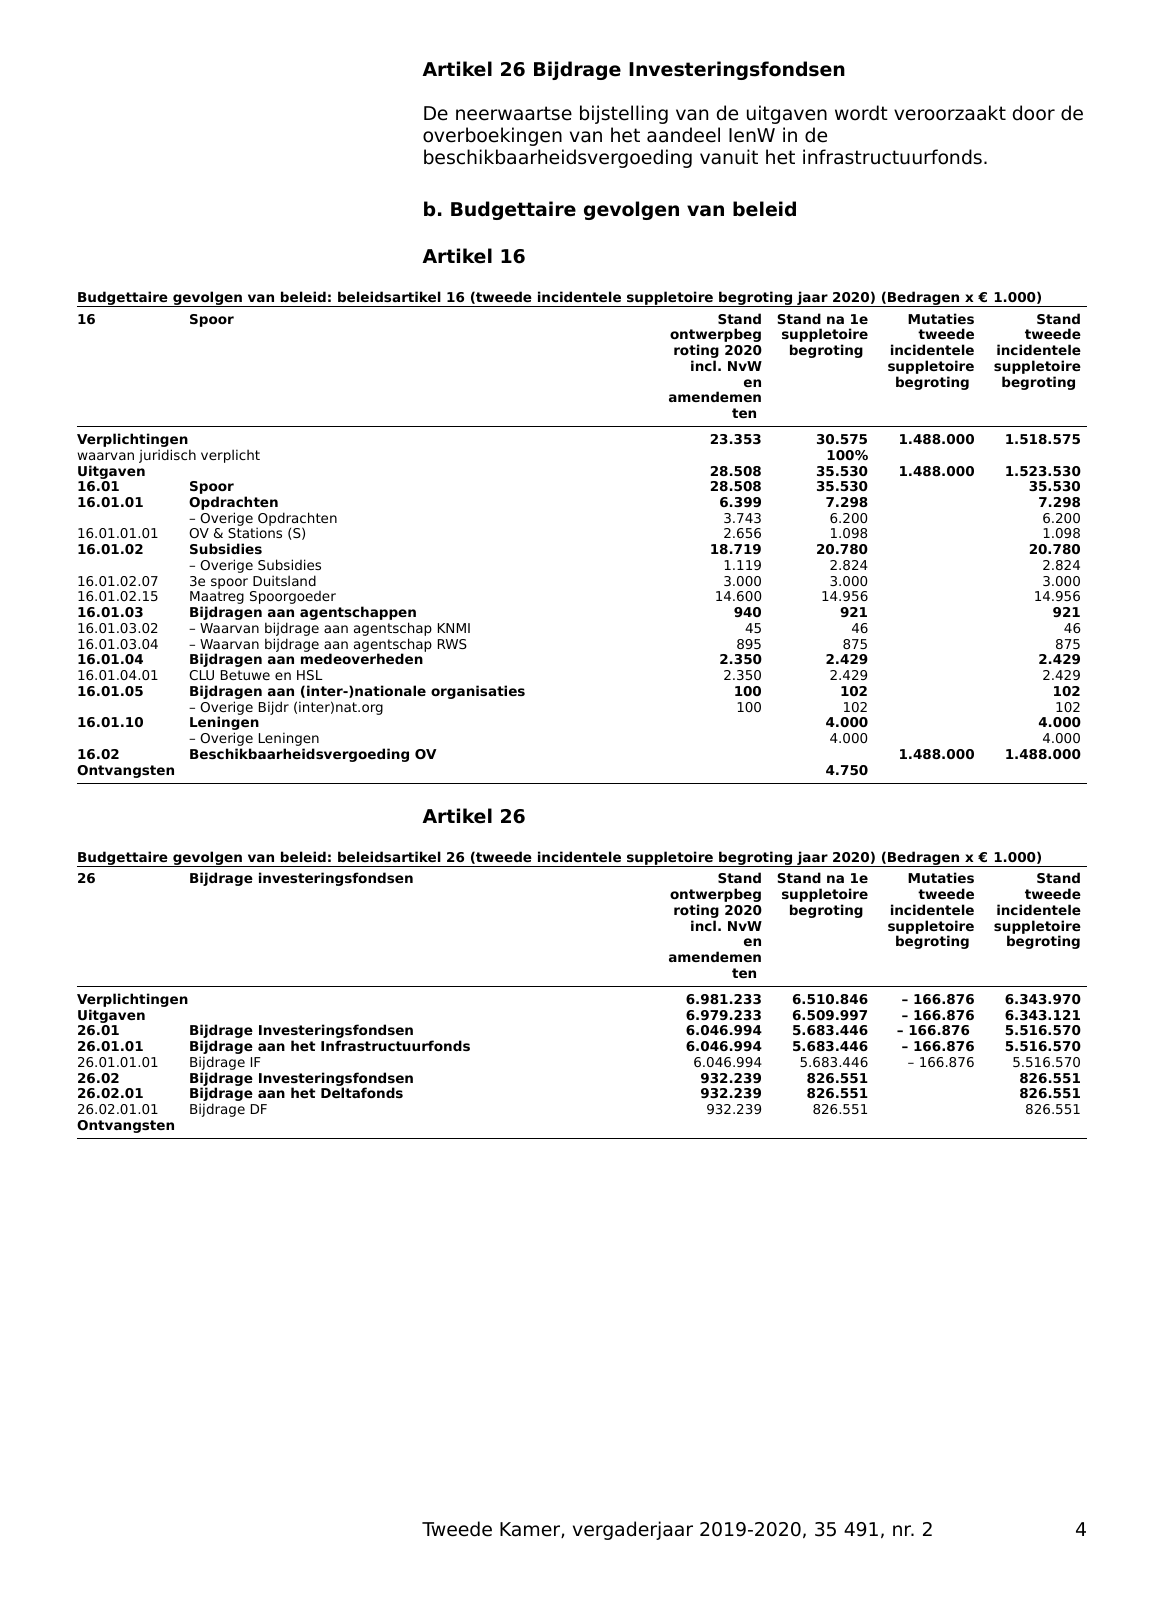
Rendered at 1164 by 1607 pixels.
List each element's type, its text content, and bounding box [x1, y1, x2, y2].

table_cell 28.508 [661, 464, 768, 479]
table_cell 1.518.575 [980, 427, 1087, 448]
table_cell 6.343.121 [980, 1008, 1087, 1023]
table_cell Stand na 1e suppletoire begroting [768, 867, 874, 986]
table_cell Bijdrage aan het Infrastructuurfonds [183, 1039, 661, 1055]
subtitle Artikel 26 [422, 806, 1087, 828]
table_cell 1.488.000 [874, 464, 980, 479]
table_cell 4.000 [768, 715, 874, 731]
table_cell Stand ontwerpbegroting 2020 incl. NvW en amendementen [661, 867, 768, 986]
table_cell Bijdrage IF [183, 1055, 661, 1070]
table_cell Stand tweede incidentele suppletoire begroting [980, 867, 1087, 986]
table_cell 102 [980, 699, 1087, 715]
table_cell 3.000 [661, 574, 768, 589]
table_cell 2.656 [661, 526, 768, 542]
table_cell 102 [768, 699, 874, 715]
table_cell [661, 715, 768, 731]
table_cell 875 [768, 636, 874, 652]
table_cell 20.780 [980, 542, 1087, 558]
text De neerwaartse bijstelling van de uitgaven wordt veroorzaakt door de overboekingen van het aandeel IenW in de beschikbaarheidsvergoeding vanuit het infrastructuurfonds. [422, 103, 1087, 169]
table_cell 14.600 [661, 589, 768, 605]
table_cell 4.750 [768, 762, 874, 783]
table_cell 3.000 [768, 574, 874, 589]
table_cell 14.956 [980, 589, 1087, 605]
table_cell [874, 558, 980, 573]
table_cell Bijdragen aan medeoverheden [183, 652, 661, 668]
table_cell 26.02 [77, 1070, 183, 1086]
table_cell 16.01.04 [77, 652, 183, 668]
table_cell 16.01.01.01 [77, 526, 183, 542]
table_cell [77, 731, 183, 747]
table_cell – Overige Leningen [183, 731, 661, 747]
table_cell [874, 589, 980, 605]
table_cell 1.523.530 [980, 464, 1087, 479]
table_cell 35.530 [768, 464, 874, 479]
table_cell 7.298 [980, 495, 1087, 511]
table_cell [77, 558, 183, 573]
table_cell 6.510.846 [768, 987, 874, 1007]
table_cell 26.01 [77, 1023, 183, 1039]
table_cell 6.979.233 [661, 1008, 768, 1023]
table_cell 826.551 [768, 1070, 874, 1086]
table_cell – 166.876 [874, 987, 980, 1007]
table_cell 6.343.970 [980, 987, 1087, 1007]
table_cell [874, 652, 980, 668]
table_cell Bijdrage DF [183, 1102, 661, 1118]
table_cell 5.683.446 [768, 1055, 874, 1070]
table_cell 2.350 [661, 652, 768, 668]
table_cell 16.01.03.02 [77, 621, 183, 636]
table_cell 2.429 [768, 668, 874, 684]
table_cell [874, 699, 980, 715]
table_cell 4.000 [980, 715, 1087, 731]
table_cell Ontvangsten [77, 762, 661, 783]
table_cell Verplichtingen [77, 987, 661, 1007]
table_cell 16.01.01 [77, 495, 183, 511]
table_cell Ontvangsten [77, 1118, 661, 1138]
table_cell 16.01.03.04 [77, 636, 183, 652]
table_cell 45 [661, 621, 768, 636]
table_header Budgettaire gevolgen van beleid: beleidsartikel 16 (tweede incidentele suppletoire begroting jaar 2020) (Bedragen x € 1.000) [77, 290, 1087, 306]
table_cell Uitgaven [77, 464, 661, 479]
table_cell [77, 511, 183, 526]
table_cell [874, 636, 980, 652]
table_cell 6.509.997 [768, 1008, 874, 1023]
table_cell [768, 1118, 874, 1138]
table_cell 6.981.233 [661, 987, 768, 1007]
table_cell 826.551 [980, 1102, 1087, 1118]
table_cell – 166.876 [874, 1023, 980, 1039]
table_cell [980, 448, 1087, 463]
table_cell 100% [768, 448, 874, 463]
table_cell 16.01.05 [77, 684, 183, 699]
table_cell 921 [980, 605, 1087, 621]
table_cell [661, 747, 768, 762]
table_cell Bijdragen aan (inter-)nationale organisaties [183, 684, 661, 699]
table_cell 826.551 [768, 1102, 874, 1118]
table_cell 826.551 [980, 1070, 1087, 1086]
subtitle b. Budgettaire gevolgen van beleid [422, 199, 1087, 221]
table_header Budgettaire gevolgen van beleid: beleidsartikel 26 (tweede incidentele suppletoire begroting jaar 2020) (Bedragen x € 1.000) [77, 850, 1087, 866]
table_cell 16.01.04.01 [77, 668, 183, 684]
table_cell [874, 1070, 980, 1086]
table_cell [874, 574, 980, 589]
table_cell 3e spoor Duitsland [183, 574, 661, 589]
table_cell Stand na 1e suppletoire begroting [768, 307, 874, 426]
table_cell 2.429 [980, 668, 1087, 684]
table_cell Verplichtingen [77, 427, 661, 448]
table_cell [980, 762, 1087, 783]
table_cell 102 [980, 684, 1087, 699]
table_cell [874, 668, 980, 684]
table_cell – Overige Bijdr (inter)nat.org [183, 699, 661, 715]
subtitle Artikel 16 [422, 246, 1087, 268]
table_cell 35.530 [980, 479, 1087, 495]
table_cell Bijdrage Investeringsfondsen [183, 1023, 661, 1039]
table_cell 826.551 [980, 1086, 1087, 1102]
table_cell 932.239 [661, 1086, 768, 1102]
table_cell 23.353 [661, 427, 768, 448]
table_cell [661, 731, 768, 747]
table_cell Mutaties tweede incidentele suppletoire begroting [874, 867, 980, 986]
table_cell CLU Betuwe en HSL [183, 668, 661, 684]
table_cell – Overige Subsidies [183, 558, 661, 573]
table_cell [874, 715, 980, 731]
table_cell 5.516.570 [980, 1055, 1087, 1070]
table_cell 35.530 [768, 479, 874, 495]
table_cell 16.01.02.07 [77, 574, 183, 589]
table_cell – Overige Opdrachten [183, 511, 661, 526]
table_cell [874, 542, 980, 558]
table_cell 940 [661, 605, 768, 621]
table_cell [661, 448, 768, 463]
table_cell [661, 1118, 768, 1138]
table_cell 4.000 [980, 731, 1087, 747]
table_cell 3.000 [980, 574, 1087, 589]
table_cell Opdrachten [183, 495, 661, 511]
table_cell [874, 1102, 980, 1118]
table_cell 26.01.01 [77, 1039, 183, 1055]
table_cell 4.000 [768, 731, 874, 747]
table_cell [661, 762, 768, 783]
table_cell 46 [768, 621, 874, 636]
table_cell Spoor [183, 307, 661, 426]
table_cell Spoor [183, 479, 661, 495]
table_cell 26 [77, 867, 183, 986]
table_cell 5.516.570 [980, 1039, 1087, 1055]
table_cell 921 [768, 605, 874, 621]
table_cell [874, 1118, 980, 1138]
table_cell Bijdrage Investeringsfondsen [183, 1070, 661, 1086]
table_cell [874, 762, 980, 783]
table_cell 16.01.02 [77, 542, 183, 558]
table_cell 16.01.02.15 [77, 589, 183, 605]
table_cell 14.956 [768, 589, 874, 605]
table_cell 2.350 [661, 668, 768, 684]
table_cell Stand tweede incidentele suppletoire begroting [980, 307, 1087, 426]
table_cell 5.683.446 [768, 1023, 874, 1039]
table_cell 5.516.570 [980, 1023, 1087, 1039]
table_cell [77, 699, 183, 715]
table_cell Mutaties tweede incidentele suppletoire begroting [874, 307, 980, 426]
table_cell [768, 747, 874, 762]
table_cell 16.01.10 [77, 715, 183, 731]
table_cell OV & Stations (S) [183, 526, 661, 542]
table_cell 6.046.994 [661, 1039, 768, 1055]
table_cell 6.200 [768, 511, 874, 526]
table_cell 1.488.000 [980, 747, 1087, 762]
table_cell Bijdrage investeringsfondsen [183, 867, 661, 986]
table_cell 46 [980, 621, 1087, 636]
table_cell – 166.876 [874, 1008, 980, 1023]
table_cell 5.683.446 [768, 1039, 874, 1055]
table_cell [874, 684, 980, 699]
table_cell [980, 1118, 1087, 1138]
table_cell 6.200 [980, 511, 1087, 526]
table_cell [874, 1086, 980, 1102]
table_cell 100 [661, 699, 768, 715]
table_cell 1.488.000 [874, 747, 980, 762]
table_cell 6.399 [661, 495, 768, 511]
table_cell 28.508 [661, 479, 768, 495]
table_cell 3.743 [661, 511, 768, 526]
table_cell 26.01.01.01 [77, 1055, 183, 1070]
table_cell 6.046.994 [661, 1055, 768, 1070]
table_cell 102 [768, 684, 874, 699]
table_cell 26.02.01 [77, 1086, 183, 1102]
table_cell 6.046.994 [661, 1023, 768, 1039]
table_cell [874, 731, 980, 747]
table_cell Bijdrage aan het Deltafonds [183, 1086, 661, 1102]
table_cell – 166.876 [874, 1039, 980, 1055]
table_cell 18.719 [661, 542, 768, 558]
table_cell 16.01 [77, 479, 183, 495]
table_cell 2.429 [768, 652, 874, 668]
table_cell 16 [77, 307, 183, 426]
table_cell 2.824 [980, 558, 1087, 573]
table_cell 1.098 [980, 526, 1087, 542]
table_cell Uitgaven [77, 1008, 661, 1023]
table_cell 26.02.01.01 [77, 1102, 183, 1118]
table_cell Leningen [183, 715, 661, 731]
table_cell 2.429 [980, 652, 1087, 668]
table_cell Bijdragen aan agentschappen [183, 605, 661, 621]
table_cell 30.575 [768, 427, 874, 448]
table_cell 16.02 [77, 747, 183, 762]
table_cell waarvan juridisch verplicht [77, 448, 661, 463]
table_cell [874, 511, 980, 526]
table_cell Stand ontwerpbegroting 2020 incl. NvW en amendementen [661, 307, 768, 426]
table_cell 1.488.000 [874, 427, 980, 448]
subtitle Artikel 26 Bijdrage Investeringsfondsen [422, 59, 1087, 81]
table_cell [874, 621, 980, 636]
table_cell [874, 448, 980, 463]
table_cell 895 [661, 636, 768, 652]
table_cell – Waarvan bijdrage aan agentschap KNMI [183, 621, 661, 636]
table_cell 932.239 [661, 1070, 768, 1086]
table_cell 2.824 [768, 558, 874, 573]
table_cell Maatreg Spoorgoeder [183, 589, 661, 605]
table_cell Beschikbaarheidsvergoeding OV [183, 747, 661, 762]
table_cell 826.551 [768, 1086, 874, 1102]
table_cell 1.098 [768, 526, 874, 542]
table_cell 875 [980, 636, 1087, 652]
table_cell 1.119 [661, 558, 768, 573]
table_cell 932.239 [661, 1102, 768, 1118]
table_cell 100 [661, 684, 768, 699]
table_cell 16.01.03 [77, 605, 183, 621]
table_cell – Waarvan bijdrage aan agentschap RWS [183, 636, 661, 652]
table_cell – 166.876 [874, 1055, 980, 1070]
table_cell 7.298 [768, 495, 874, 511]
table_cell [874, 479, 980, 495]
table_cell [874, 605, 980, 621]
table_cell [874, 495, 980, 511]
table_cell [874, 526, 980, 542]
table_cell Subsidies [183, 542, 661, 558]
table_cell 20.780 [768, 542, 874, 558]
